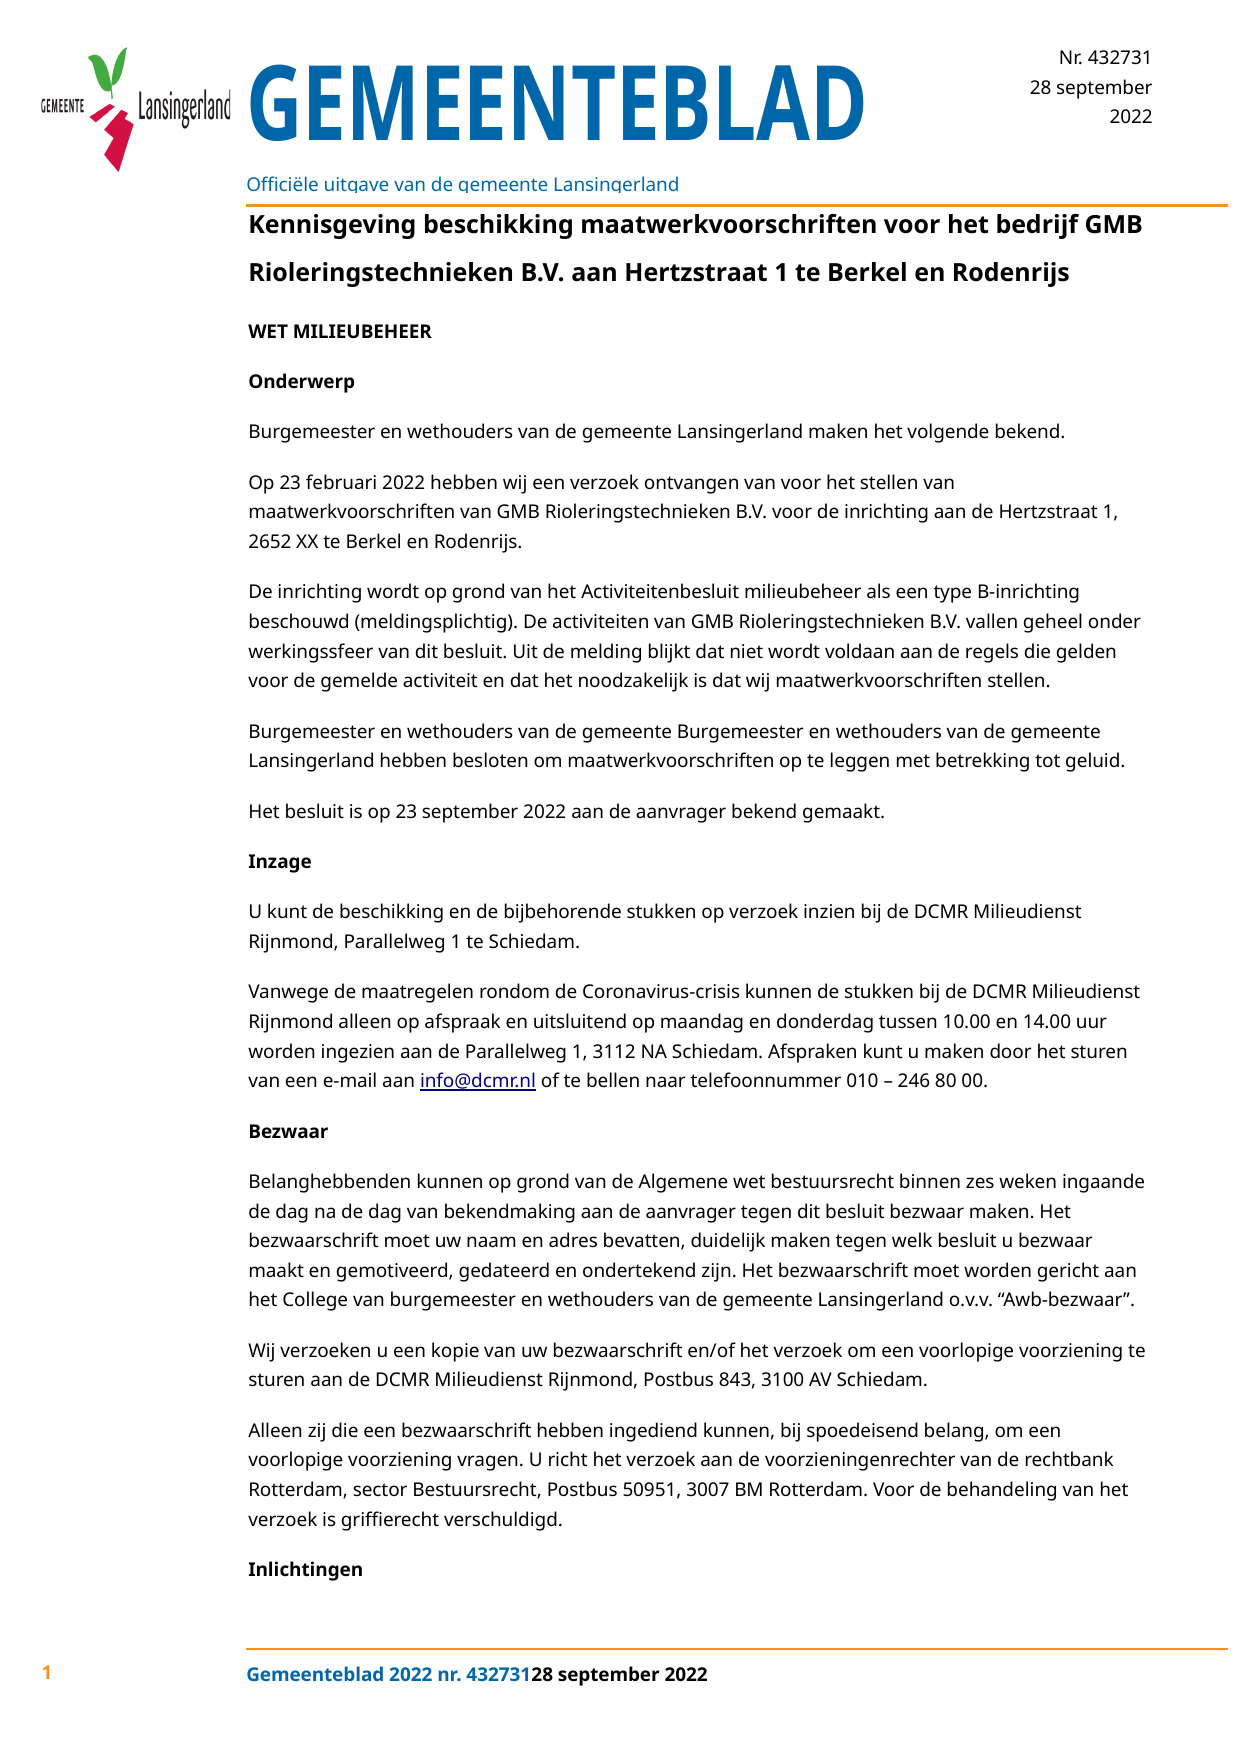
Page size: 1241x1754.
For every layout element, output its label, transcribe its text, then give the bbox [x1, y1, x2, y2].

text Burgemeester en wethouders van de gemeente Burgemeester en wethouders van de gemeente Lansingerland hebben besloten om maatwerkvoorschriften op te leggen met betrekking tot geluid. [248, 718, 1152, 773]
text WET MILIEUBEHEER [248, 318, 1152, 344]
text Bezwaar [248, 1118, 1152, 1144]
text Belanghebbenden kunnen op grond van de Algemene wet bestuursrecht binnen zes weken ingaande de dag na de dag van bekendmaking aan de aanvrager tegen dit besluit bezwaar maken. Het bezwaarschrift moet uw naam en adres bevatten, duidelijk maken tegen welk besluit u bezwaar maakt en gemotiveerd, gedateerd en ondertekend zijn. Het bezwaarschrift moet worden gericht aan het College van burgemeester en wethouders van de gemeente Lansingerland o.v.v. “Awb-bezwaar”. [248, 1168, 1152, 1312]
text Alleen zij die een bezwaarschrift hebben ingediend kunnen, bij spoedeisend belang, om een voorlopige voorziening vragen. U richt het verzoek aan de voorzieningenrechter van de rechtbank Rotterdam, sector Bestuursrecht, Postbus 50951, 3007 BM Rotterdam. Voor de behandeling van het verzoek is griffierecht verschuldigd. [248, 1417, 1152, 1532]
text Kennisgeving beschikking maatwerkvoorschriften voor het bedrijf GMB Rioleringstechnieken B.V. aan Hertzstraat 1 te Berkel en Rodenrijs [248, 207, 1152, 288]
text De inrichting wordt op grond van het Activiteitenbesluit milieubeheer als een type B-inrichting beschouwd (meldingsplichtig). De activiteiten van GMB Rioleringstechnieken B.V. vallen geheel onder werkingssfeer van dit besluit. Uit de melding blijkt dat niet wordt voldaan aan de regels die gelden voor de gemelde activiteit en dat het noodzakelijk is dat wij maatwerkvoorschriften stellen. [248, 579, 1152, 693]
text Wij verzoeken u een kopie van uw bezwaarschrift en/of het verzoek om een voorlopige voorziening te sturen aan de DCMR Milieudienst Rijnmond, Postbus 843, 3100 AV Schiedam. [248, 1337, 1152, 1392]
picture [41, 47, 231, 172]
text Inlichtingen [248, 1556, 1152, 1582]
text Onderwerp [248, 368, 1152, 394]
text Vanwege de maatregelen rondom de Coronavirus-crisis kunnen de stukken bij de DCMR Milieudienst Rijnmond alleen op afspraak en uitsluitend op maandag en donderdag tussen 10.00 en 14.00 uur worden ingezien aan de Parallelweg 1, 3112 NA Schiedam. Afspraken kunt u maken door het sturen van een e-mail aan info@dcmr.nl of te bellen naar telefoonnummer 010 – 246 80 00. [248, 979, 1152, 1093]
text Het besluit is op 23 september 2022 aan de aanvrager bekend gemaakt. [248, 798, 1152, 824]
text Inzage [248, 848, 1152, 874]
text Op 23 februari 2022 hebben wij een verzoek ontvangen van voor het stellen van maatwerkvoorschriften van GMB Rioleringstechnieken B.V. voor de inrichting aan de Hertzstraat 1, 2652 XX te Berkel en Rodenrijs. [248, 469, 1152, 554]
text U kunt de beschikking en de bijbehorende stukken op verzoek inzien bij de DCMR Milieudienst Rijnmond, Parallelweg 1 te Schiedam. [248, 899, 1152, 954]
text Burgemeester en wethouders van de gemeente Lansingerland maken het volgende bekend. [248, 419, 1152, 444]
